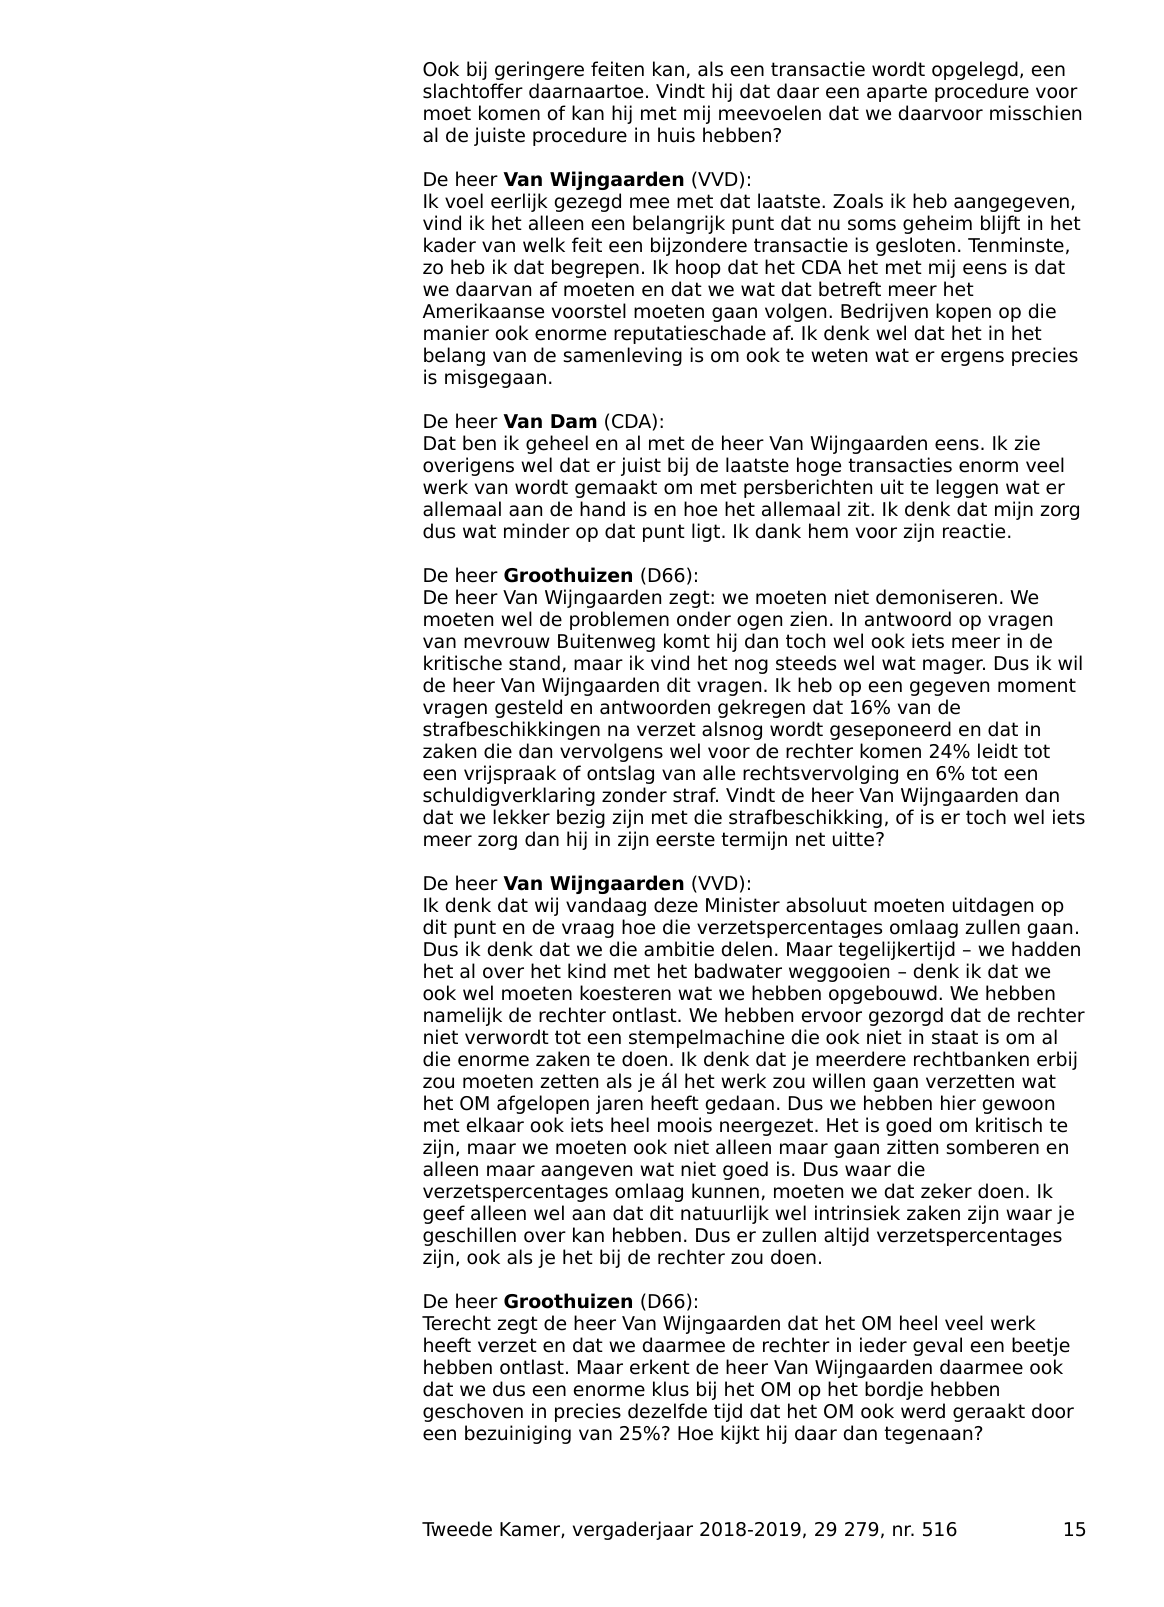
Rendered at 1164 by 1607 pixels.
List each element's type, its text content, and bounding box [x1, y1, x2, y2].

text De heer Van Wijngaarden (VVD): [422, 169, 1087, 191]
text De heer Van Wijngaarden (VVD): [422, 873, 1087, 895]
text De heer Groothuizen (D66): [422, 1291, 1087, 1313]
text Ook bij geringere feiten kan, als een transactie wordt opgelegd, een slachtoffer daarnaartoe. Vindt hij dat daar een aparte procedure voor moet komen of kan hij met mij meevoelen dat we daarvoor misschien al de juiste procedure in huis hebben? [422, 59, 1087, 147]
text Ik denk dat wij vandaag deze Minister absoluut moeten uitdagen op dit punt en de vraag hoe die verzetspercentages omlaag zullen gaan. Dus ik denk dat we die ambitie delen. Maar tegelijkertijd – we hadden het al over het kind met het badwater weggooien – denk ik dat we ook wel moeten koesteren wat we hebben opgebouwd. We hebben namelijk de rechter ontlast. We hebben ervoor gezorgd dat de rechter niet verwordt tot een stempelmachine die ook niet in staat is om al die enorme zaken te doen. Ik denk dat je meerdere rechtbanken erbij zou moeten zetten als je ál het werk zou willen gaan verzetten wat het OM afgelopen jaren heeft gedaan. Dus we hebben hier gewoon met elkaar ook iets heel moois neergezet. Het is goed om kritisch te zijn, maar we moeten ook niet alleen maar gaan zitten somberen en alleen maar aangeven wat niet goed is. Dus waar die verzetspercentages omlaag kunnen, moeten we dat zeker doen. Ik geef alleen wel aan dat dit natuurlijk wel intrinsiek zaken zijn waar je geschillen over kan hebben. Dus er zullen altijd verzetspercentages zijn, ook als je het bij de rechter zou doen. [422, 895, 1087, 1269]
text Dat ben ik geheel en al met de heer Van Wijngaarden eens. Ik zie overigens wel dat er juist bij de laatste hoge transacties enorm veel werk van wordt gemaakt om met persberichten uit te leggen wat er allemaal aan de hand is en hoe het allemaal zit. Ik denk dat mijn zorg dus wat minder op dat punt ligt. Ik dank hem voor zijn reactie. [422, 433, 1087, 543]
text De heer Groothuizen (D66): [422, 565, 1087, 587]
text De heer Van Dam (CDA): [422, 411, 1087, 433]
text De heer Van Wijngaarden zegt: we moeten niet demoniseren. We moeten wel de problemen onder ogen zien. In antwoord op vragen van mevrouw Buitenweg komt hij dan toch wel ook iets meer in de kritische stand, maar ik vind het nog steeds wel wat mager. Dus ik wil de heer Van Wijngaarden dit vragen. Ik heb op een gegeven moment vragen gesteld en antwoorden gekregen dat 16% van de strafbeschikkingen na verzet alsnog wordt geseponeerd en dat in zaken die dan vervolgens wel voor de rechter komen 24% leidt tot een vrijspraak of ontslag van alle rechtsvervolging en 6% tot een schuldigverklaring zonder straf. Vindt de heer Van Wijngaarden dan dat we lekker bezig zijn met die strafbeschikking, of is er toch wel iets meer zorg dan hij in zijn eerste termijn net uitte? [422, 587, 1087, 851]
text Terecht zegt de heer Van Wijngaarden dat het OM heel veel werk heeft verzet en dat we daarmee de rechter in ieder geval een beetje hebben ontlast. Maar erkent de heer Van Wijngaarden daarmee ook dat we dus een enorme klus bij het OM op het bordje hebben geschoven in precies dezelfde tijd dat het OM ook werd geraakt door een bezuiniging van 25%? Hoe kijkt hij daar dan tegenaan? [422, 1313, 1087, 1445]
text Ik voel eerlijk gezegd mee met dat laatste. Zoals ik heb aangegeven, vind ik het alleen een belangrijk punt dat nu soms geheim blijft in het kader van welk feit een bijzondere transactie is gesloten. Tenminste, zo heb ik dat begrepen. Ik hoop dat het CDA het met mij eens is dat we daarvan af moeten en dat we wat dat betreft meer het Amerikaanse voorstel moeten gaan volgen. Bedrijven kopen op die manier ook enorme reputatieschade af. Ik denk wel dat het in het belang van de samenleving is om ook te weten wat er ergens precies is misgegaan. [422, 191, 1087, 389]
